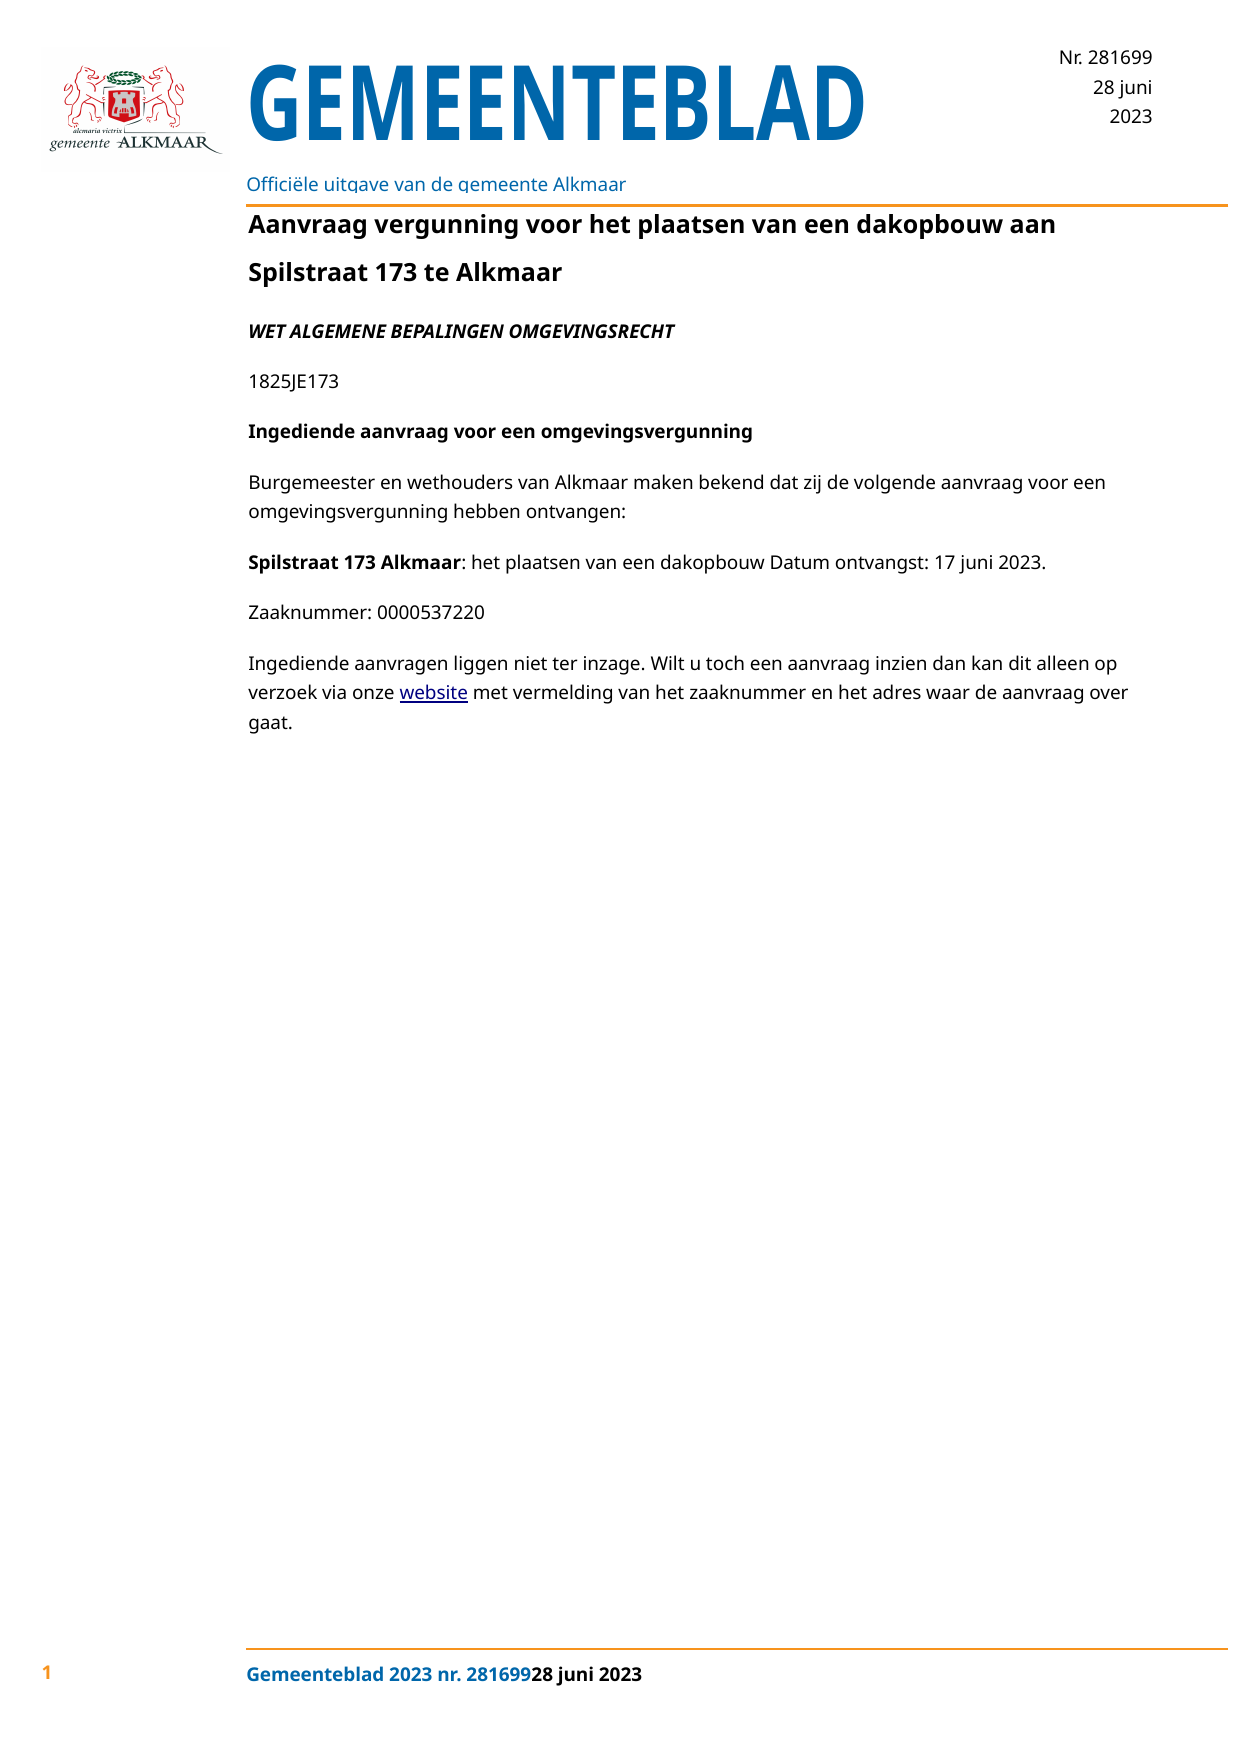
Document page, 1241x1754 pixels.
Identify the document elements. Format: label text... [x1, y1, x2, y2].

text Ingediende aanvraag voor een omgevingsvergunning [248, 419, 1152, 444]
text 1825JE173 [248, 368, 1152, 394]
text Ingediende aanvragen liggen niet ter inzage. Wilt u toch een aanvraag inzien dan kan dit alleen op verzoek via onze website met vermelding van het zaaknummer en het adres waar de aanvraag over gaat. [248, 650, 1152, 735]
text WET ALGEMENE BEPALINGEN OMGEVINGSRECHT [248, 318, 1152, 344]
text Aanvraag vergunning voor het plaatsen van een dakopbouw aan Spilstraat 173 te Alkmaar [248, 207, 1152, 288]
text Zaaknummer: 0000537220 [248, 599, 1152, 625]
text Spilstraat 173 Alkmaar: het plaatsen van een dakopbouw Datum ontvangst: 17 juni 2023. [248, 549, 1152, 575]
text Burgemeester en wethouders van Alkmaar maken bekend dat zij de volgende aanvraag voor een omgevingsvergunning hebben ontvangen: [248, 469, 1152, 524]
picture [41, 47, 231, 172]
